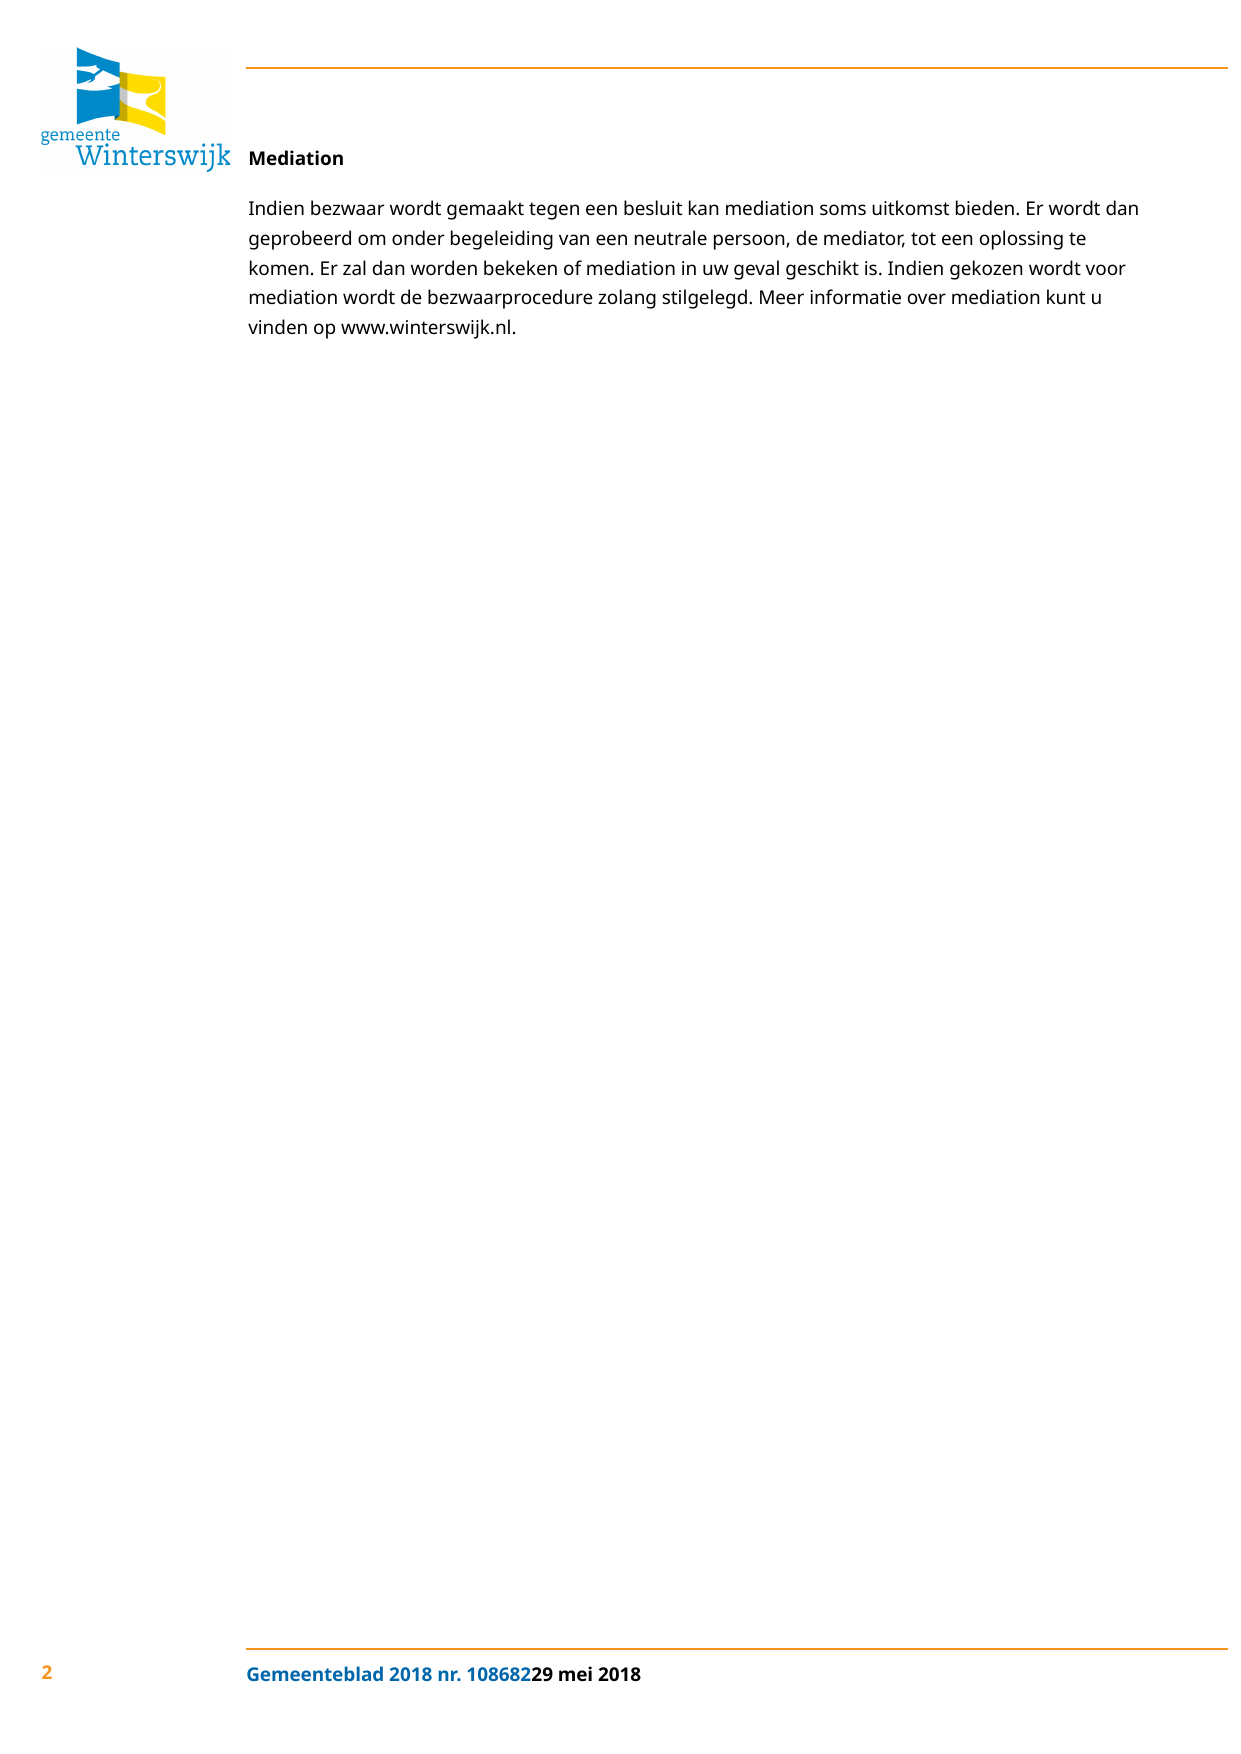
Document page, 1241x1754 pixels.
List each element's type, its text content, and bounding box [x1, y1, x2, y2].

picture [41, 47, 231, 172]
text Indien bezwaar wordt gemaakt tegen een besluit kan mediation soms uitkomst bieden. Er wordt dan geprobeerd om onder begeleiding van een neutrale persoon, de mediator, tot een oplossing te komen. Er zal dan worden bekeken of mediation in uw geval geschikt is. Indien gekozen wordt voor mediation wordt de bezwaarprocedure zolang stilgelegd. Meer informatie over mediation kunt u vinden op www.winterswijk.nl. [248, 196, 1152, 340]
picture [225, 153, 231, 162]
text Mediation [248, 145, 1152, 171]
